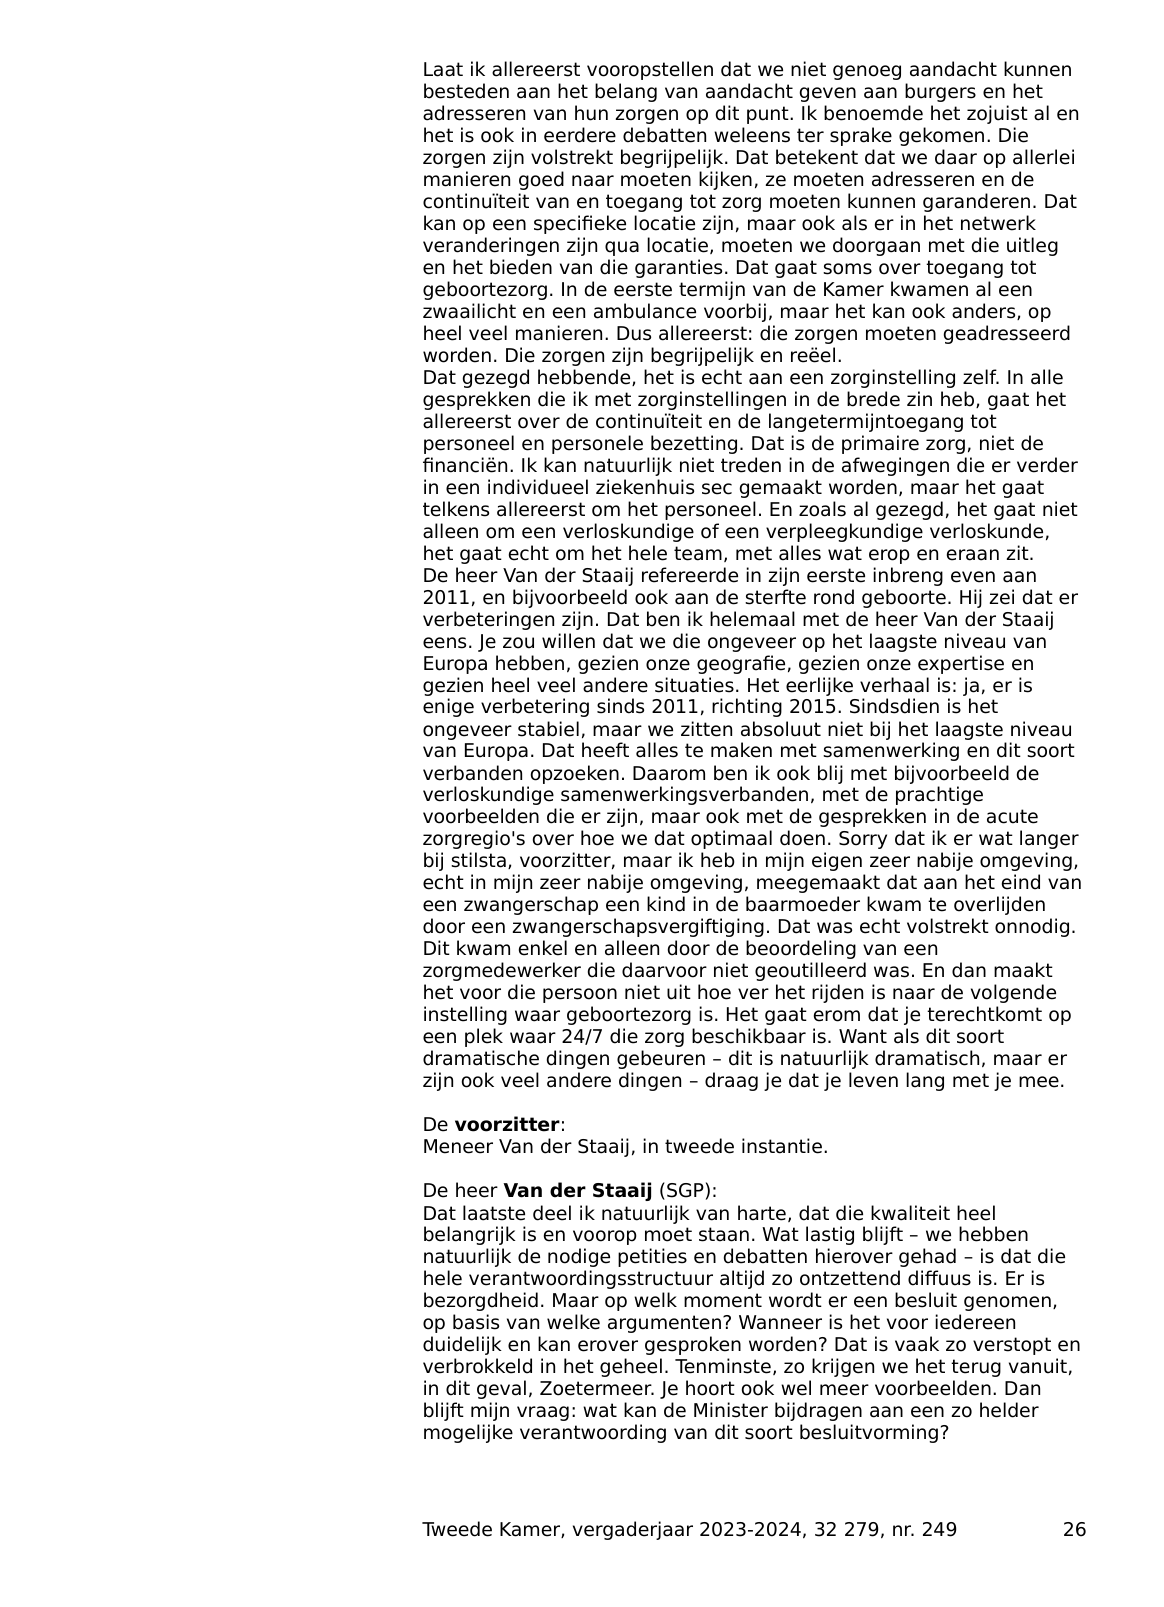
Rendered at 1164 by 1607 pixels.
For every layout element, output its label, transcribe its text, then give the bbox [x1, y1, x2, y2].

text Meneer Van der Staaij, in tweede instantie. [422, 1136, 1087, 1158]
text De voorzitter: [422, 1114, 1087, 1136]
text Dat gezegd hebbende, het is echt aan een zorginstelling zelf. In alle gesprekken die ik met zorginstellingen in de brede zin heb, gaat het allereerst over de continuïteit en de langetermijntoegang tot personeel en personele bezetting. Dat is de primaire zorg, niet de financiën. Ik kan natuurlijk niet treden in de afwegingen die er verder in een individueel ziekenhuis sec gemaakt worden, maar het gaat telkens allereerst om het personeel. En zoals al gezegd, het gaat niet alleen om een verloskundige of een verpleegkundige verloskunde, het gaat echt om het hele team, met alles wat erop en eraan zit. [422, 367, 1087, 564]
text De heer Van der Staaij refereerde in zijn eerste inbreng even aan 2011, en bijvoorbeeld ook aan de sterfte rond geboorte. Hij zei dat er verbeteringen zijn. Dat ben ik helemaal met de heer Van der Staaij eens. Je zou willen dat we die ongeveer op het laagste niveau van Europa hebben, gezien onze geografie, gezien onze expertise en gezien heel veel andere situaties. Het eerlijke verhaal is: ja, er is enige verbetering sinds 2011, richting 2015. Sindsdien is het ongeveer stabiel, maar we zitten absoluut niet bij het laagste niveau van Europa. Dat heeft alles te maken met samenwerking en dit soort verbanden opzoeken. Daarom ben ik ook blij met bijvoorbeeld de verloskundige samenwerkingsverbanden, met de prachtige voorbeelden die er zijn, maar ook met de gesprekken in de acute zorgregio's over hoe we dat optimaal doen. Sorry dat ik er wat langer bij stilsta, voorzitter, maar ik heb in mijn eigen zeer nabije omgeving, echt in mijn zeer nabije omgeving, meegemaakt dat aan het eind van een zwangerschap een kind in de baarmoeder kwam te overlijden door een zwangerschapsvergiftiging. Dat was echt volstrekt onnodig. Dit kwam enkel en alleen door de beoordeling van een zorgmedewerker die daarvoor niet geoutilleerd was. En dan maakt het voor die persoon niet uit hoe ver het rijden is naar de volgende instelling waar geboortezorg is. Het gaat erom dat je terechtkomt op een plek waar 24/7 die zorg beschikbaar is. Want als dit soort dramatische dingen gebeuren – dit is natuurlijk dramatisch, maar er zijn ook veel andere dingen – draag je dat je leven lang met je mee. [422, 564, 1087, 1092]
text Dat laatste deel ik natuurlijk van harte, dat die kwaliteit heel belangrijk is en voorop moet staan. Wat lastig blijft – we hebben natuurlijk de nodige petities en debatten hierover gehad – is dat die hele verantwoordingsstructuur altijd zo ontzettend diffuus is. Er is bezorgdheid. Maar op welk moment wordt er een besluit genomen, op basis van welke argumenten? Wanneer is het voor iedereen duidelijk en kan erover gesproken worden? Dat is vaak zo verstopt en verbrokkeld in het geheel. Tenminste, zo krijgen we het terug vanuit, in dit geval, Zoetermeer. Je hoort ook wel meer voorbeelden. Dan blijft mijn vraag: wat kan de Minister bijdragen aan een zo helder mogelijke verantwoording van dit soort besluitvorming? [422, 1202, 1087, 1444]
text Laat ik allereerst vooropstellen dat we niet genoeg aandacht kunnen besteden aan het belang van aandacht geven aan burgers en het adresseren van hun zorgen op dit punt. Ik benoemde het zojuist al en het is ook in eerdere debatten weleens ter sprake gekomen. Die zorgen zijn volstrekt begrijpelijk. Dat betekent dat we daar op allerlei manieren goed naar moeten kijken, ze moeten adresseren en de continuïteit van en toegang tot zorg moeten kunnen garanderen. Dat kan op een specifieke locatie zijn, maar ook als er in het netwerk veranderingen zijn qua locatie, moeten we doorgaan met die uitleg en het bieden van die garanties. Dat gaat soms over toegang tot geboortezorg. In de eerste termijn van de Kamer kwamen al een zwaailicht en een ambulance voorbij, maar het kan ook anders, op heel veel manieren. Dus allereerst: die zorgen moeten geadresseerd worden. Die zorgen zijn begrijpelijk en reëel. [422, 59, 1087, 367]
text De heer Van der Staaij (SGP): [422, 1180, 1087, 1202]
